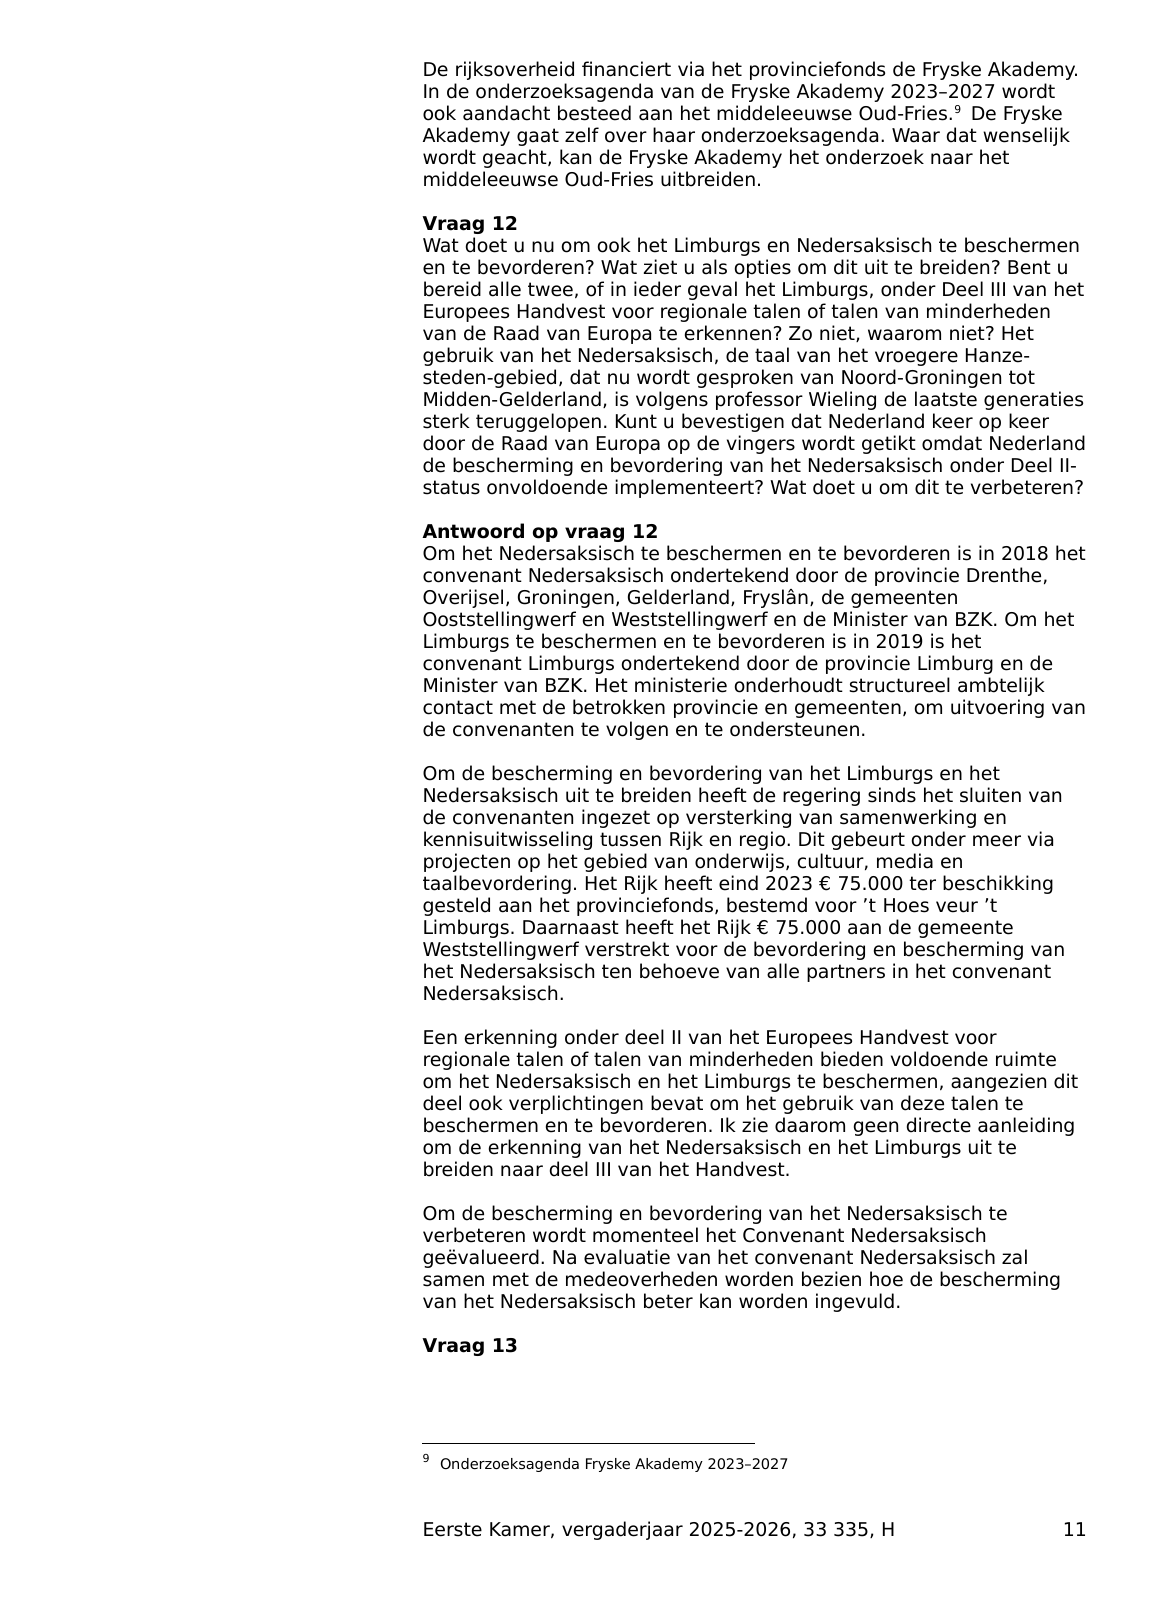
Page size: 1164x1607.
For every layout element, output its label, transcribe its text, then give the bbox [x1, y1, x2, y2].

text Wat doet u nu om ook het Limburgs en Nedersaksisch te beschermen en te bevorderen? Wat ziet u als opties om dit uit te breiden? Bent u bereid alle twee, of in ieder geval het Limburgs, onder Deel III van het Europees Handvest voor regionale talen of talen van minderheden van de Raad van Europa te erkennen? Zo niet, waarom niet? Het gebruik van het Nedersaksisch, de taal van het vroegere Hanze-steden-gebied, dat nu wordt gesproken van Noord-Groningen tot Midden-Gelderland, is volgens professor Wieling de laatste generaties sterk teruggelopen. Kunt u bevestigen dat Nederland keer op keer door de Raad van Europa op de vingers wordt getikt omdat Nederland de bescherming en bevordering van het Nedersaksisch onder Deel II-status onvoldoende implementeert? Wat doet u om dit te verbeteren? [422, 235, 1087, 499]
text Onderzoeksagenda Fryske Akademy 2023–2027 [422, 1452, 1087, 1474]
text Om de bescherming en bevordering van het Nedersaksisch te verbeteren wordt momenteel het Convenant Nedersaksisch geëvalueerd. Na evaluatie van het convenant Nedersaksisch zal samen met de medeoverheden worden bezien hoe de bescherming van het Nedersaksisch beter kan worden ingevuld. [422, 1203, 1087, 1313]
text Antwoord op vraag 12 [422, 521, 1087, 543]
text Vraag 12 [422, 213, 1087, 235]
text De rijksoverheid financiert via het provinciefonds de Fryske Akademy. In de onderzoeksagenda van de Fryske Akademy 2023–2027 wordt ook aandacht besteed aan het middeleeuwse Oud-Fries. De Fryske Akademy gaat zelf over haar onderzoeksagenda. Waar dat wenselijk wordt geacht, kan de Fryske Akademy het onderzoek naar het middeleeuwse Oud-Fries uitbreiden. [422, 59, 1087, 191]
text Om het Nedersaksisch te beschermen en te bevorderen is in 2018 het convenant Nedersaksisch ondertekend door de provincie Drenthe, Overijsel, Groningen, Gelderland, Fryslân, de gemeenten Ooststellingwerf en Weststellingwerf en de Minister van BZK. Om het Limburgs te beschermen en te bevorderen is in 2019 is het convenant Limburgs ondertekend door de provincie Limburg en de Minister van BZK. Het ministerie onderhoudt structureel ambtelijk contact met de betrokken provincie en gemeenten, om uitvoering van de convenanten te volgen en te ondersteunen. [422, 543, 1087, 741]
text Een erkenning onder deel II van het Europees Handvest voor regionale talen of talen van minderheden bieden voldoende ruimte om het Nedersaksisch en het Limburgs te beschermen, aangezien dit deel ook verplichtingen bevat om het gebruik van deze talen te beschermen en te bevorderen. Ik zie daarom geen directe aanleiding om de erkenning van het Nedersaksisch en het Limburgs uit te breiden naar deel III van het Handvest. [422, 1027, 1087, 1181]
text Vraag 13 [422, 1335, 1087, 1357]
text Om de bescherming en bevordering van het Limburgs en het Nedersaksisch uit te breiden heeft de regering sinds het sluiten van de convenanten ingezet op versterking van samenwerking en kennisuitwisseling tussen Rijk en regio. Dit gebeurt onder meer via projecten op het gebied van onderwijs, cultuur, media en taalbevordering. Het Rijk heeft eind 2023 € 75.000 ter beschikking gesteld aan het provinciefonds, bestemd voor ’t Hoes veur ’t Limburgs. Daarnaast heeft het Rijk € 75.000 aan de gemeente Weststellingwerf verstrekt voor de bevordering en bescherming van het Nedersaksisch ten behoeve van alle partners in het convenant Nedersaksisch. [422, 763, 1087, 1005]
